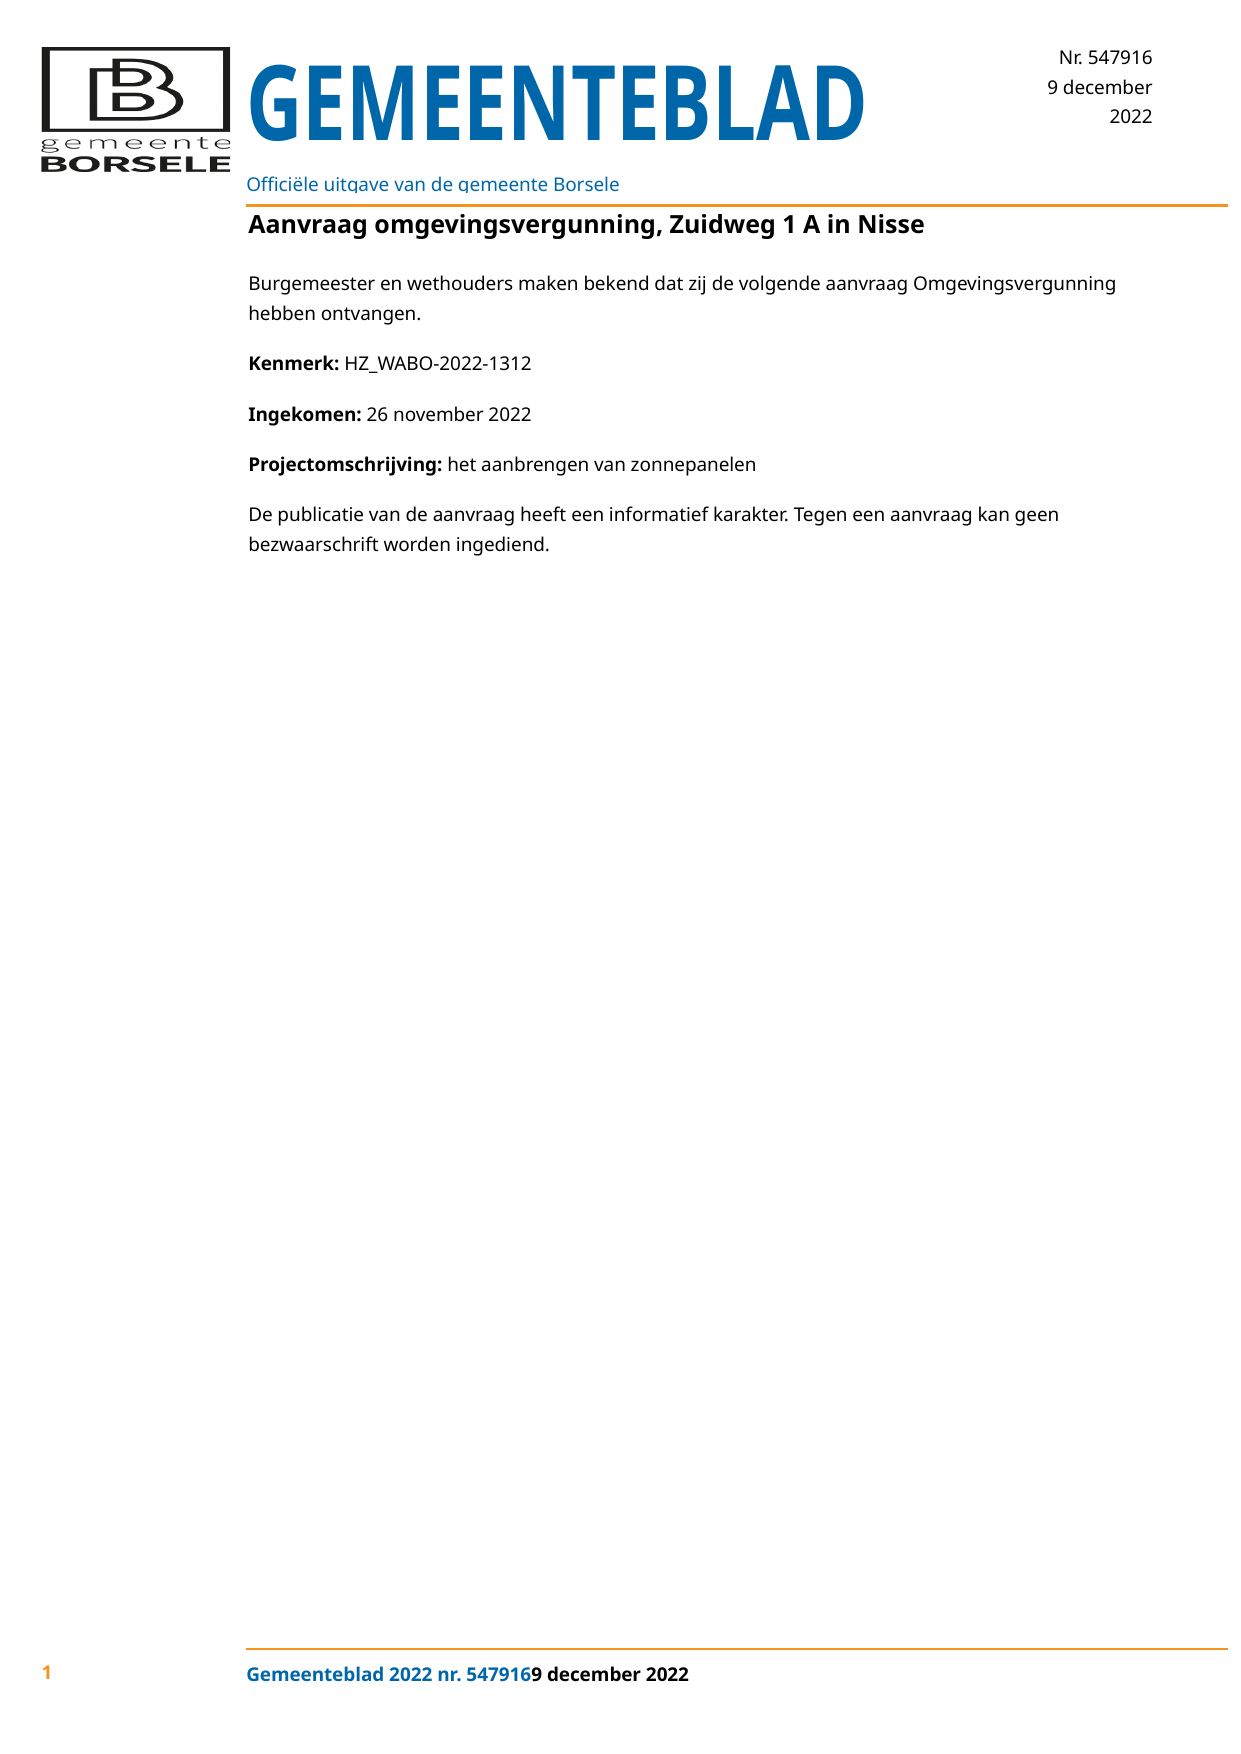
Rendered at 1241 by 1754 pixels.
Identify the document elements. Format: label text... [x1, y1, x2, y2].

text Kenmerk: HZ_WABO-2022-1312 [248, 350, 1152, 376]
text Projectomschrijving: het aanbrengen van zonnepanelen [248, 451, 1152, 477]
text Aanvraag omgevingsvergunning, Zuidweg 1 A in Nisse [248, 207, 1152, 241]
text Burgemeester en wethouders maken bekend dat zij de volgende aanvraag Omgevingsvergunning hebben ontvangen. [248, 270, 1152, 326]
text De publicatie van de aanvraag heeft een informatief karakter. Tegen een aanvraag kan geen bezwaarschrift worden ingediend. [248, 502, 1152, 557]
picture [41, 47, 231, 172]
text Ingekomen: 26 november 2022 [248, 401, 1152, 426]
